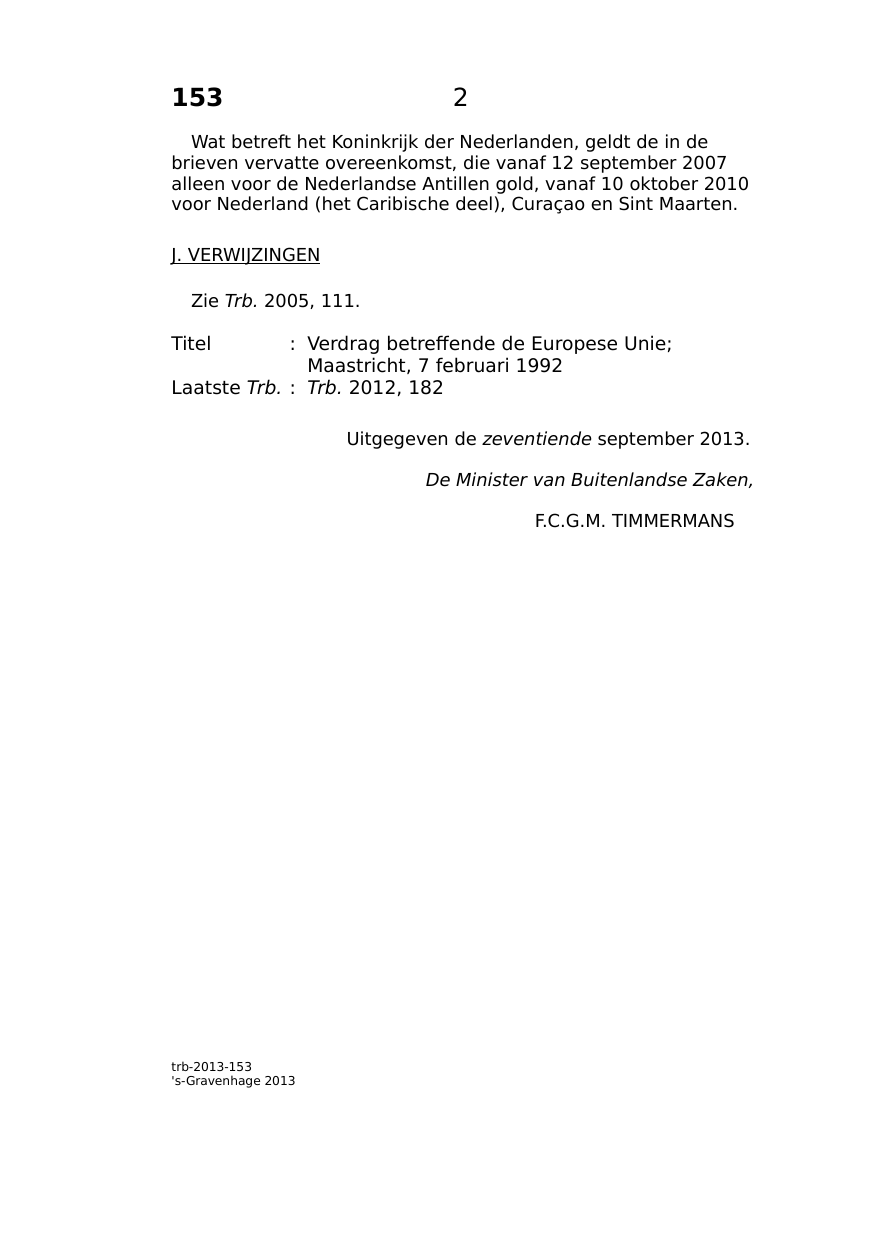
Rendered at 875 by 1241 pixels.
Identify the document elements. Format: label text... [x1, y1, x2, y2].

table_header Verdrag betreffende de Europese Unie; Maastricht, 7 februari 1992 [307, 333, 756, 377]
text Uitgegeven de zeventiende september 2013. [171, 429, 756, 449]
table_header Titel [171, 333, 289, 377]
table_header : [289, 333, 307, 377]
subtitle J. VERWIJZINGEN [171, 245, 756, 266]
table_cell Laatste Trb. [171, 377, 289, 399]
text Wat betreft het Koninkrijk der Nederlanden, geldt de in de brieven vervatte overeenkomst, die vanaf 12 september 2007 alleen voor de Nederlandse Antillen gold, vanaf 10 oktober 2010 voor Nederland (het Caribische deel), Curaçao en Sint Maarten. [171, 132, 756, 215]
text trb-2013-153 [171, 1060, 405, 1074]
text 's-Gravenhage 2013 [171, 1074, 405, 1088]
text De Minister van Buitenlandse Zaken, F.C.G.M. TIMMERMANS [171, 469, 756, 532]
table_cell Trb. 2012, 182 [307, 377, 756, 399]
text Zie Trb. 2005, 111. [171, 291, 756, 311]
table_cell : [289, 377, 307, 399]
